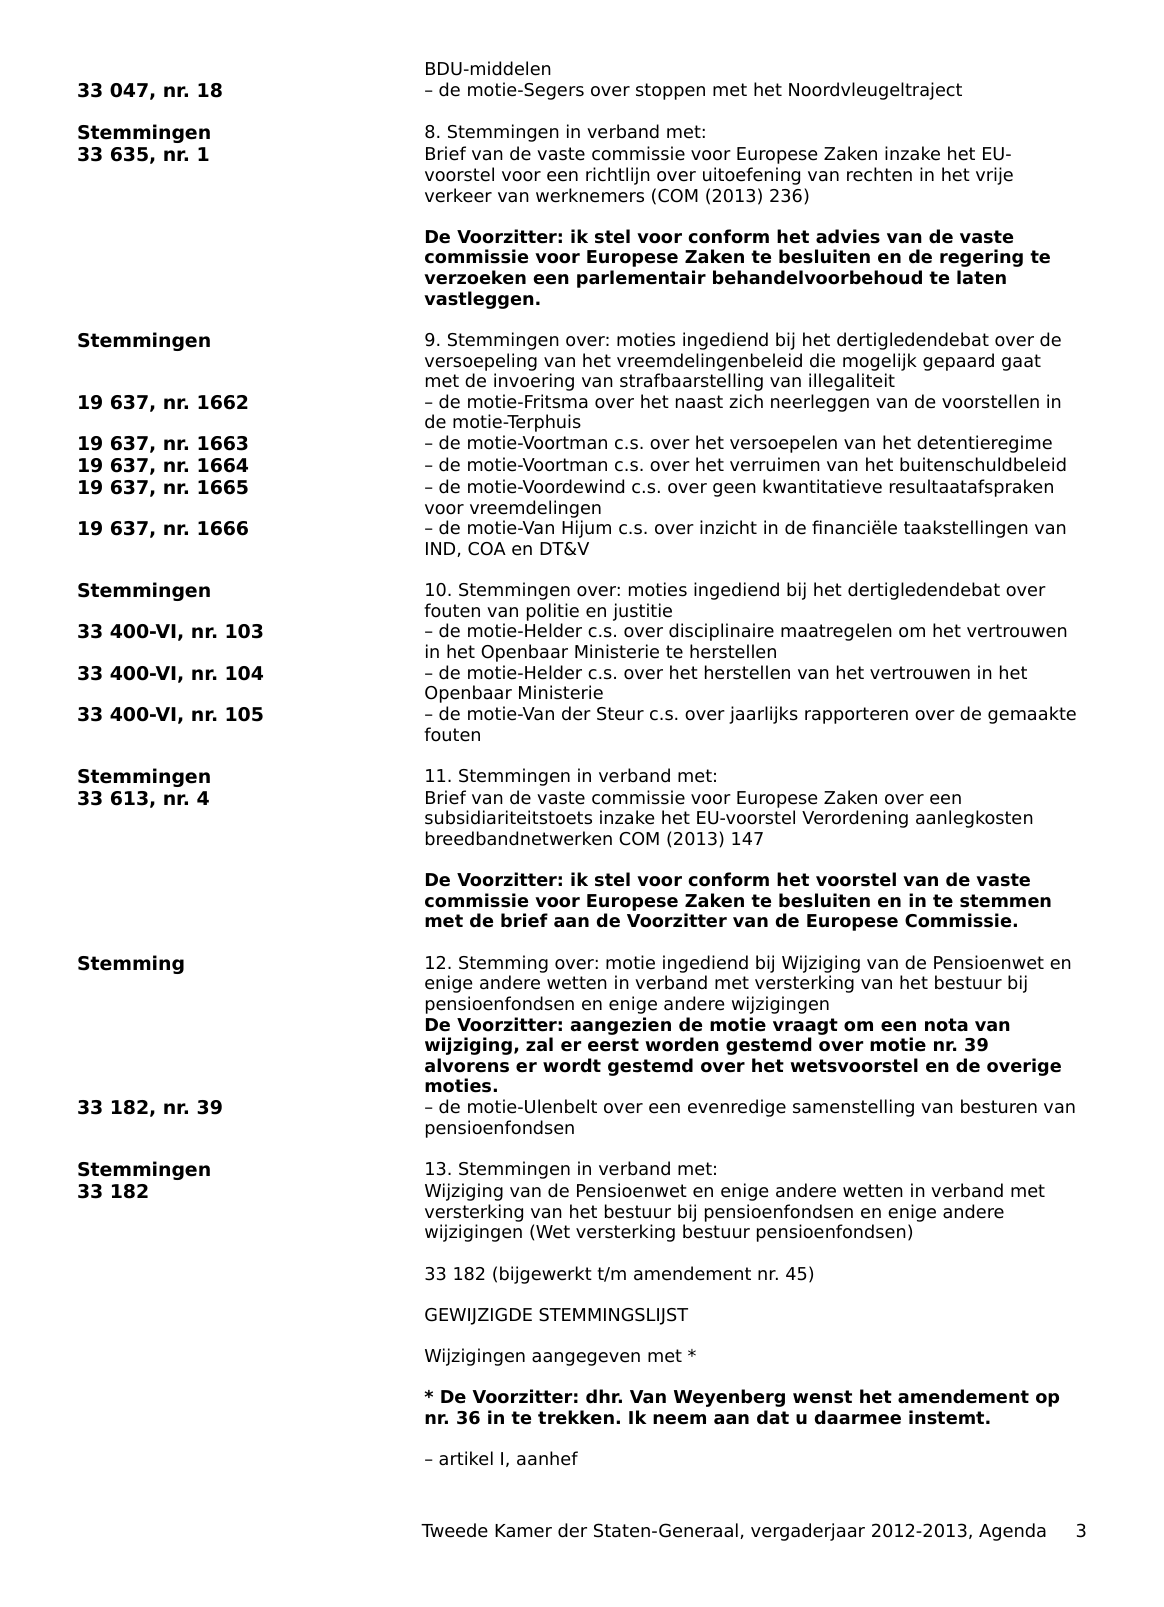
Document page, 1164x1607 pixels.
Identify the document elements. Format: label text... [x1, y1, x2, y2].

table_cell [401, 745, 418, 766]
table_cell 19 637, nr. 1666 [77, 518, 401, 559]
table_cell [418, 1284, 1087, 1305]
table_cell 8. Stemmingen in verband met: [418, 122, 1087, 144]
table_cell 19 637, nr. 1663 [77, 433, 401, 455]
table_cell De Voorzitter: aangezien de motie vraagt om een nota van wijziging, zal er eerst worden gestemd over motie nr. 39 alvorens er wordt gestemd over het wetsvoorstel en de overige moties. [418, 1015, 1087, 1097]
table_cell [77, 227, 401, 309]
table_cell 33 400-VI, nr. 103 [77, 621, 401, 663]
table_cell – de motie-Voortman c.s. over het verruimen van het buitenschuldbeleid [418, 455, 1087, 477]
table_cell [77, 1449, 401, 1470]
table_cell 19 637, nr. 1662 [77, 392, 401, 433]
table_cell * De Voorzitter: dhr. Van Weyenberg wenst het amendement op nr. 36 in te trekken. Ik neem aan dat u daarmee instemt. [418, 1387, 1087, 1428]
table_cell [77, 1387, 401, 1428]
table_cell – artikel I, aanhef [418, 1449, 1087, 1470]
table_cell [401, 580, 418, 621]
table_cell [401, 144, 418, 206]
table_cell – de motie-Helder c.s. over het herstellen van het vertrouwen in het Openbaar Ministerie [418, 663, 1087, 704]
table_cell [418, 1243, 1087, 1263]
table_cell – de motie-Voortman c.s. over het versoepelen van het detentieregime [418, 433, 1087, 455]
table_cell [401, 59, 418, 80]
table_cell Wijziging van de Pensioenwet en enige andere wetten in verband met versterking van het bestuur bij pensioenfondsen en enige andere wijzigingen (Wet versterking bestuur pensioenfondsen) [418, 1181, 1087, 1243]
table_cell – de motie-Van Hijum c.s. over inzicht in de financiële taakstellingen van IND, COA en DT&V [418, 518, 1087, 559]
table_cell Stemmingen [77, 330, 401, 392]
table_cell [418, 1138, 1087, 1159]
table_cell – de motie-Van der Steur c.s. over jaarlijks rapporteren over de gemaakte fouten [418, 704, 1087, 745]
table_cell [418, 1325, 1087, 1346]
table_cell [418, 102, 1087, 122]
table_cell [77, 745, 401, 766]
table_cell [77, 102, 401, 122]
table_cell 33 613, nr. 4 [77, 788, 401, 849]
table_cell [418, 932, 1087, 953]
table_cell [401, 1159, 418, 1181]
table_cell 19 637, nr. 1665 [77, 477, 401, 518]
table_cell Brief van de vaste commissie voor Europese Zaken inzake het EU-voorstel voor een richtlijn over uitoefening van rechten in het vrije verkeer van werknemers (COM (2013) 236) [418, 144, 1087, 206]
table_cell [77, 309, 401, 330]
table_cell [418, 309, 1087, 330]
table_cell Stemmingen [77, 580, 401, 621]
table_cell [401, 1097, 418, 1138]
table_cell 33 182 [77, 1181, 401, 1243]
table_cell [77, 870, 401, 932]
table_cell [401, 1138, 418, 1159]
table_cell [401, 932, 418, 953]
table_cell [77, 1429, 401, 1449]
table_cell De Voorzitter: ik stel voor conform het advies van de vaste commissie voor Europese Zaken te besluiten en de regering te verzoeken een parlementair behandelvoorbehoud te laten vastleggen. [418, 227, 1087, 309]
table_cell 33 400-VI, nr. 104 [77, 663, 401, 704]
table_cell – de motie-Voordewind c.s. over geen kwantitatieve resultaatafspraken voor vreemdelingen [418, 477, 1087, 518]
table_cell 11. Stemmingen in verband met: [418, 766, 1087, 788]
table_cell [418, 560, 1087, 580]
table_cell Stemmingen [77, 1159, 401, 1181]
table_cell 33 182 (bijgewerkt t/m amendement nr. 45) [418, 1264, 1087, 1284]
table_cell [401, 330, 418, 392]
table_cell [401, 1325, 418, 1346]
table_cell [401, 1367, 418, 1387]
table_cell [401, 1264, 418, 1284]
table_cell [418, 745, 1087, 766]
table_cell [401, 870, 418, 932]
table_cell [77, 1243, 401, 1263]
table_cell [77, 1346, 401, 1367]
table_cell [77, 932, 401, 953]
table_cell [401, 227, 418, 309]
table_cell 13. Stemmingen in verband met: [418, 1159, 1087, 1181]
table_cell [401, 1243, 418, 1263]
table_cell [401, 766, 418, 788]
table_cell GEWIJZIGDE STEMMINGSLIJST [418, 1305, 1087, 1325]
table_cell 19 637, nr. 1664 [77, 455, 401, 477]
table_cell – de motie-Helder c.s. over disciplinaire maatregelen om het vertrouwen in het Openbaar Ministerie te herstellen [418, 621, 1087, 663]
table_cell [401, 1429, 418, 1449]
table_cell [401, 850, 418, 870]
table_cell [77, 1367, 401, 1387]
table_cell – de motie-Segers over stoppen met het Noordvleugeltraject [418, 80, 1087, 102]
table_cell [401, 518, 418, 559]
table_cell [418, 1429, 1087, 1449]
table_cell 33 635, nr. 1 [77, 144, 401, 206]
table_cell [77, 1264, 401, 1284]
table_cell Wijzigingen aangegeven met * [418, 1346, 1087, 1367]
table_cell [401, 309, 418, 330]
table_cell [401, 1305, 418, 1325]
table_cell 33 400-VI, nr. 105 [77, 704, 401, 745]
table_cell [418, 1367, 1087, 1387]
table_cell – de motie-Fritsma over het naast zich neerleggen van de voorstellen in de motie-Terphuis [418, 392, 1087, 433]
table_cell [401, 704, 418, 745]
table_cell [401, 621, 418, 663]
table_cell Stemmingen [77, 766, 401, 788]
table_cell [77, 1305, 401, 1325]
table_cell 10. Stemmingen over: moties ingediend bij het dertigledendebat over fouten van politie en justitie [418, 580, 1087, 621]
table_cell 33 182, nr. 39 [77, 1097, 401, 1138]
table_cell [401, 477, 418, 518]
table_cell [77, 560, 401, 580]
table_cell [77, 1325, 401, 1346]
table_cell [401, 122, 418, 144]
table_cell [401, 1181, 418, 1243]
table_cell – de motie-Ulenbelt over een evenredige samenstelling van besturen van pensioenfondsen [418, 1097, 1087, 1138]
table_cell De Voorzitter: ik stel voor conform het voorstel van de vaste commissie voor Europese Zaken te besluiten en in te stemmen met de brief aan de Voorzitter van de Europese Commissie. [418, 870, 1087, 932]
table_cell [401, 433, 418, 455]
table_cell [401, 1449, 418, 1470]
table_cell 9. Stemmingen over: moties ingediend bij het dertigledendebat over de versoepeling van het vreemdelingenbeleid die mogelijk gepaard gaat met de invoering van strafbaarstelling van illegaliteit [418, 330, 1087, 392]
table_cell 12. Stemming over: motie ingediend bij Wijziging van de Pensioenwet en enige andere wetten in verband met versterking van het bestuur bij pensioenfondsen en enige andere wijzigingen [418, 953, 1087, 1014]
table_cell [418, 206, 1087, 227]
table_cell [77, 206, 401, 227]
table_cell [418, 850, 1087, 870]
table_cell [401, 560, 418, 580]
table_cell [401, 1015, 418, 1097]
table_cell [401, 80, 418, 102]
table_cell [401, 392, 418, 433]
table_cell [401, 102, 418, 122]
table_cell [77, 1284, 401, 1305]
table_cell [401, 953, 418, 1014]
table_cell [401, 663, 418, 704]
table_cell [401, 1284, 418, 1305]
table_cell [77, 59, 401, 80]
table_cell Stemming [77, 953, 401, 1014]
table_cell [401, 1346, 418, 1367]
table_cell BDU-middelen [418, 59, 1087, 80]
table_cell [401, 206, 418, 227]
table_cell [77, 850, 401, 870]
table_cell [77, 1138, 401, 1159]
table_cell [401, 788, 418, 849]
table_cell [401, 455, 418, 477]
table_cell 33 047, nr. 18 [77, 80, 401, 102]
table_cell Brief van de vaste commissie voor Europese Zaken over een subsidiariteitstoets inzake het EU-voorstel Verordening aanlegkosten breedbandnetwerken COM (2013) 147 [418, 788, 1087, 849]
table_cell [401, 1387, 418, 1428]
table_cell [77, 1015, 401, 1097]
table_cell Stemmingen [77, 122, 401, 144]
